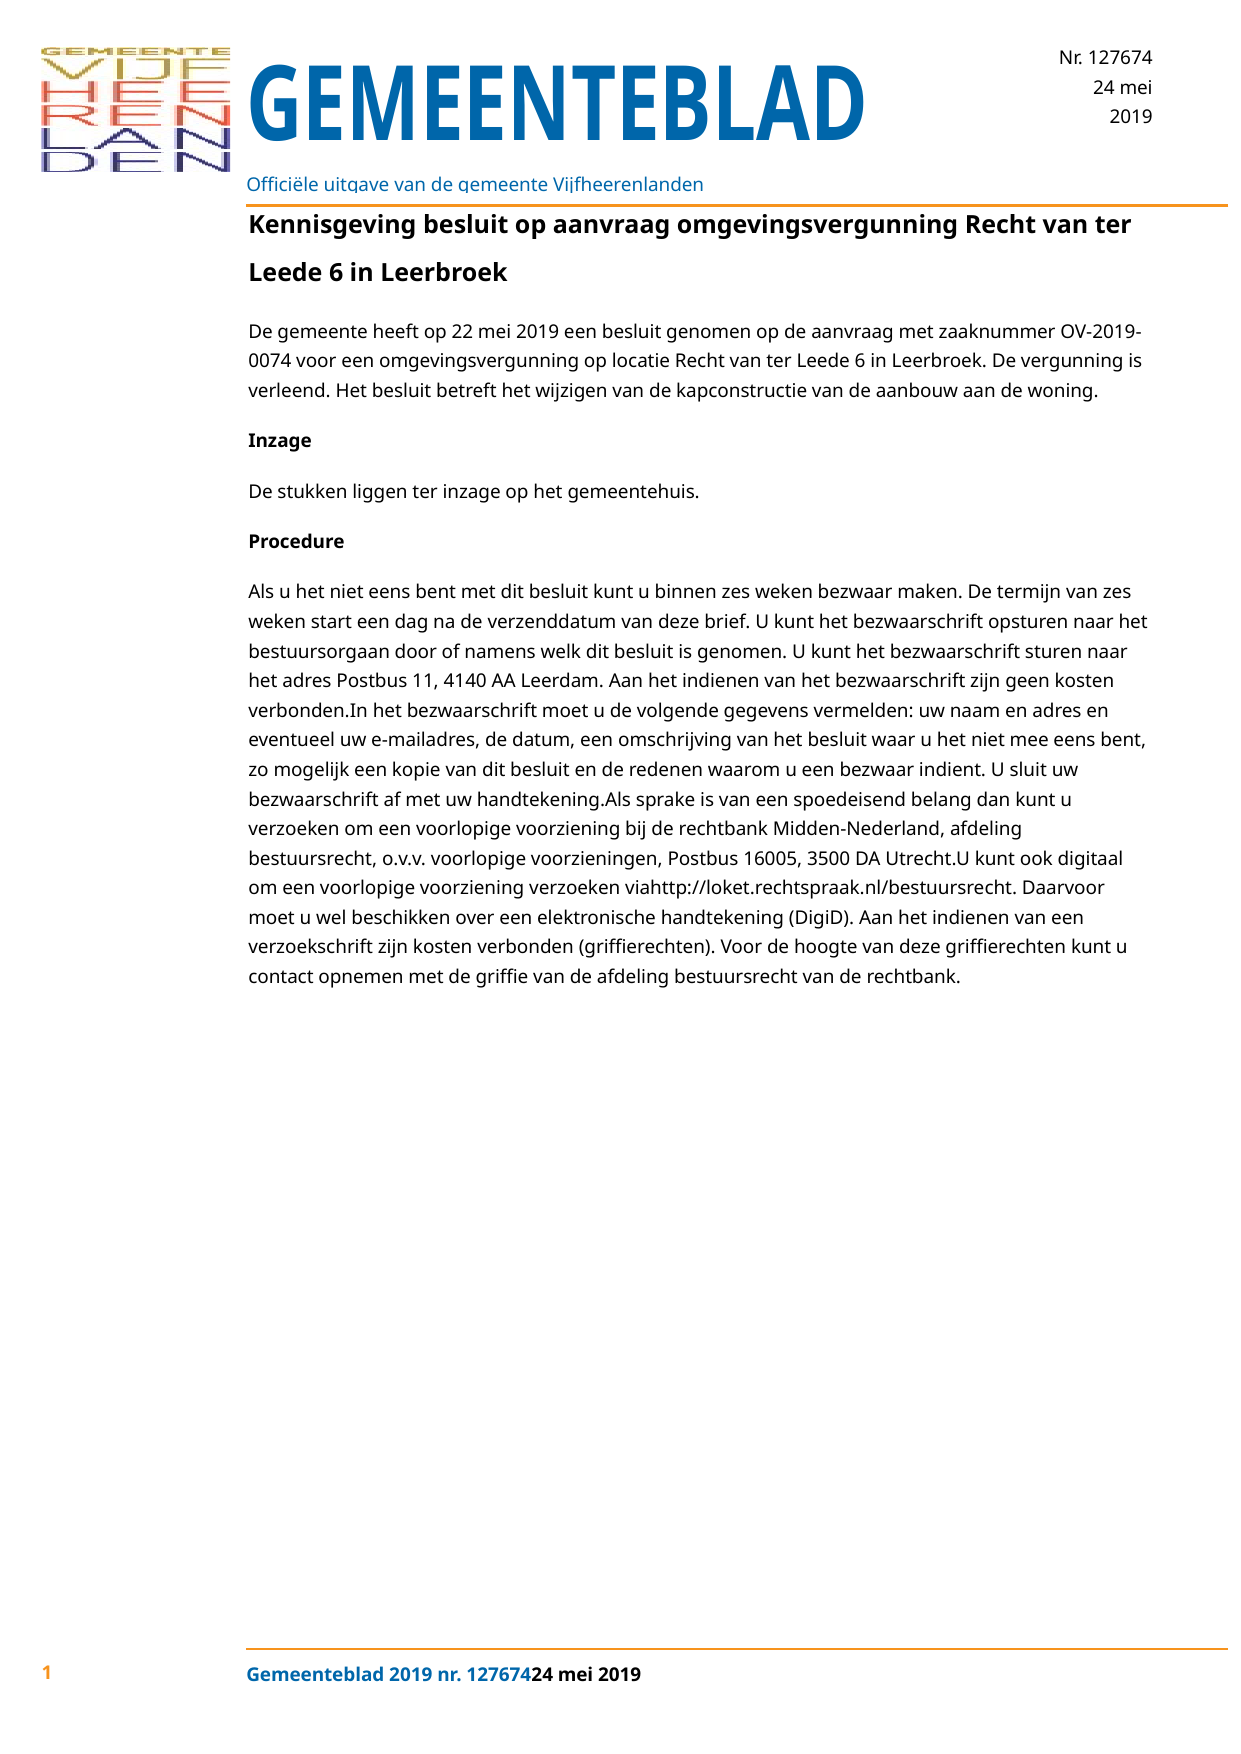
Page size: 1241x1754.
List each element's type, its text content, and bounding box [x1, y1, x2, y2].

text Procedure [248, 528, 1152, 554]
text De stukken liggen ter inzage op het gemeentehuis. [248, 478, 1152, 504]
text Inzage [248, 427, 1152, 453]
text Kennisgeving besluit op aanvraag omgevingsvergunning Recht van ter Leede 6 in Leerbroek [248, 207, 1152, 288]
picture [41, 47, 231, 172]
text De gemeente heeft op 22 mei 2019 een besluit genomen op de aanvraag met zaaknummer OV-2019-0074 voor een omgevingsvergunning op locatie Recht van ter Leede 6 in Leerbroek. De vergunning is verleend. Het besluit betreft het wijzigen van de kapconstructie van de aanbouw aan de woning. [248, 318, 1152, 403]
text Als u het niet eens bent met dit besluit kunt u binnen zes weken bezwaar maken. De termijn van zes weken start een dag na de verzenddatum van deze brief. U kunt het bezwaarschrift opsturen naar het bestuursorgaan door of namens welk dit besluit is genomen. U kunt het bezwaarschrift sturen naar het adres Postbus 11, 4140 AA Leerdam. Aan het indienen van het bezwaarschrift zijn geen kosten verbonden.In het bezwaarschrift moet u de volgende gegevens vermelden: uw naam en adres en eventueel uw e-mailadres, de datum, een omschrijving van het besluit waar u het niet mee eens bent, zo mogelijk een kopie van dit besluit en de redenen waarom u een bezwaar indient. U sluit uw bezwaarschrift af met uw handtekening.Als sprake is van een spoedeisend belang dan kunt u verzoeken om een voorlopige voorziening bij de rechtbank Midden-Nederland, afdeling bestuursrecht, o.v.v. voorlopige voorzieningen, Postbus 16005, 3500 DA Utrecht.U kunt ook digitaal om een voorlopige voorziening verzoeken viahttp://loket.rechtspraak.nl/bestuursrecht. Daarvoor moet u wel beschikken over een elektronische handtekening (DigiD). Aan het indienen van een verzoekschrift zijn kosten verbonden (griffierechten). Voor de hoogte van deze griffierechten kunt u contact opnemen met de griffie van de afdeling bestuursrecht van de rechtbank. [248, 579, 1152, 989]
